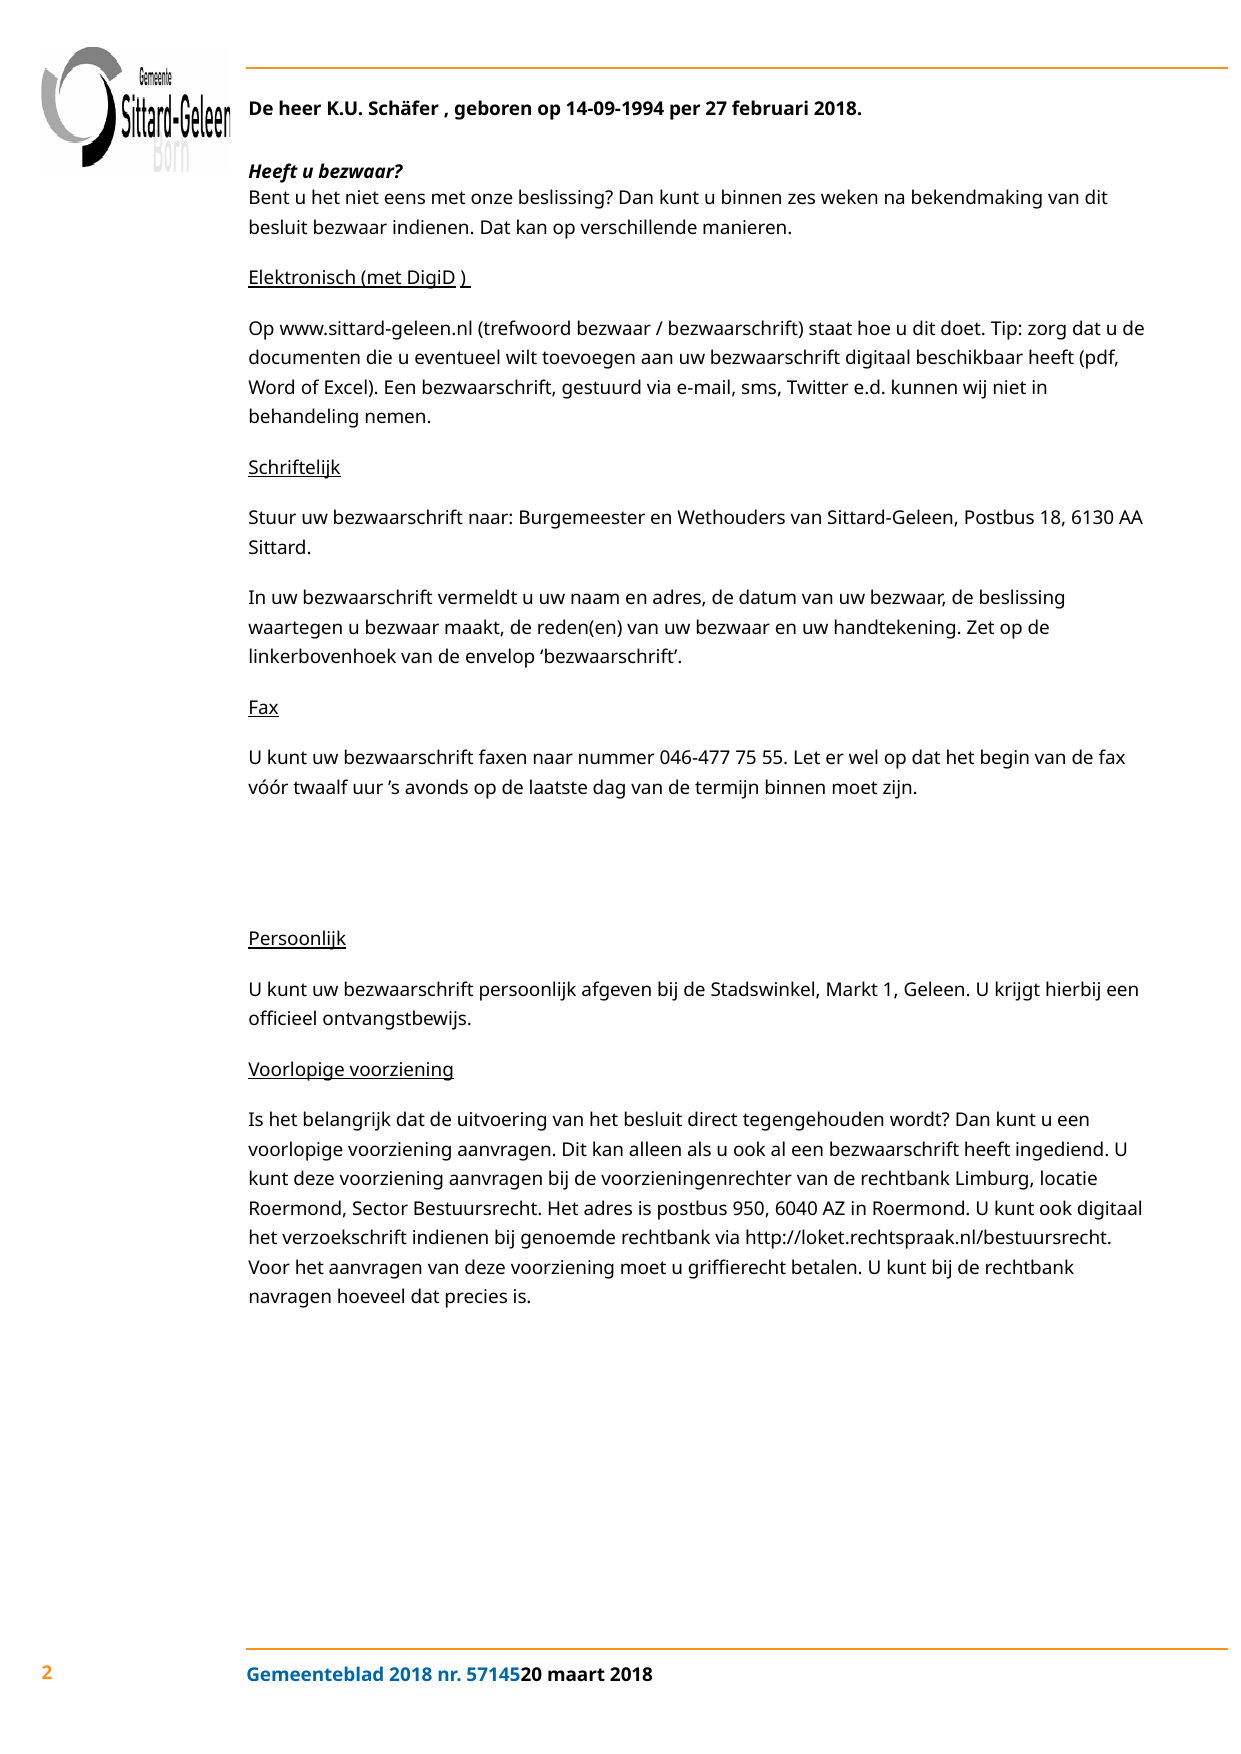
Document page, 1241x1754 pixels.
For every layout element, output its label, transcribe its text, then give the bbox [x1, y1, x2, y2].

text Fax [248, 694, 1152, 720]
text Stuur uw bezwaarschrift naar: Burgemeester en Wethouders van Sittard-Geleen, Postbus 18, 6130 AA Sittard. [248, 504, 1152, 560]
text De heer K.U. Schäfer , geboren op 14-09-1994 per 27 februari 2018. [248, 95, 1152, 121]
text Heeft u bezwaar? [248, 159, 1152, 184]
text Schriftelijk [248, 454, 1152, 480]
text Elektronisch (met DigiD ) [248, 264, 1152, 290]
text Bent u het niet eens met onze beslissing? Dan kunt u binnen zes weken na bekendmaking van dit besluit bezwaar indienen. Dat kan op verschillende manieren. [248, 184, 1152, 240]
picture [41, 47, 231, 172]
text Voorlopige voorziening [248, 1056, 1152, 1081]
text In uw bezwaarschrift vermeldt u uw naam en adres, de datum van uw bezwaar, de beslissing waartegen u bezwaar maakt, de reden(en) van uw bezwaar en uw handtekening. Zet op de linkerbovenhoek van de envelop ‘bezwaarschrift’. [248, 584, 1152, 669]
text Persoonlijk [248, 925, 1152, 951]
text U kunt uw bezwaarschrift persoonlijk afgeven bij de Stadswinkel, Markt 1, Geleen. U krijgt hierbij een officieel ontvangstbewijs. [248, 976, 1152, 1031]
text U kunt uw bezwaarschrift faxen naar nummer 046-477 75 55. Let er wel op dat het begin van de fax vóór twaalf uur ’s avonds op de laatste dag van de termijn binnen moet zijn. [248, 744, 1152, 800]
text Op www.sittard-geleen.nl (trefwoord bezwaar / bezwaarschrift) staat hoe u dit doet. Tip: zorg dat u de documenten die u eventueel wilt toevoegen aan uw bezwaarschrift digitaal beschikbaar heeft (pdf, Word of Excel). Een bezwaarschrift, gestuurd via e-mail, sms, Twitter e.d. kunnen wij niet in behandeling nemen. [248, 315, 1152, 429]
text Is het belangrijk dat de uitvoering van het besluit direct tegengehouden wordt? Dan kunt u een voorlopige voorziening aanvragen. Dit kan alleen als u ook al een bezwaarschrift heeft ingediend. U kunt deze voorziening aanvragen bij de voorzieningenrechter van de rechtbank Limburg, locatie Roermond, Sector Bestuursrecht. Het adres is postbus 950, 6040 AZ in Roermond. U kunt ook digitaal het verzoekschrift indienen bij genoemde rechtbank via http://loket.rechtspraak.nl/bestuursrecht. Voor het aanvragen van deze voorziening moet u griffierecht betalen. U kunt bij de rechtbank navragen hoeveel dat precies is. [248, 1106, 1152, 1309]
